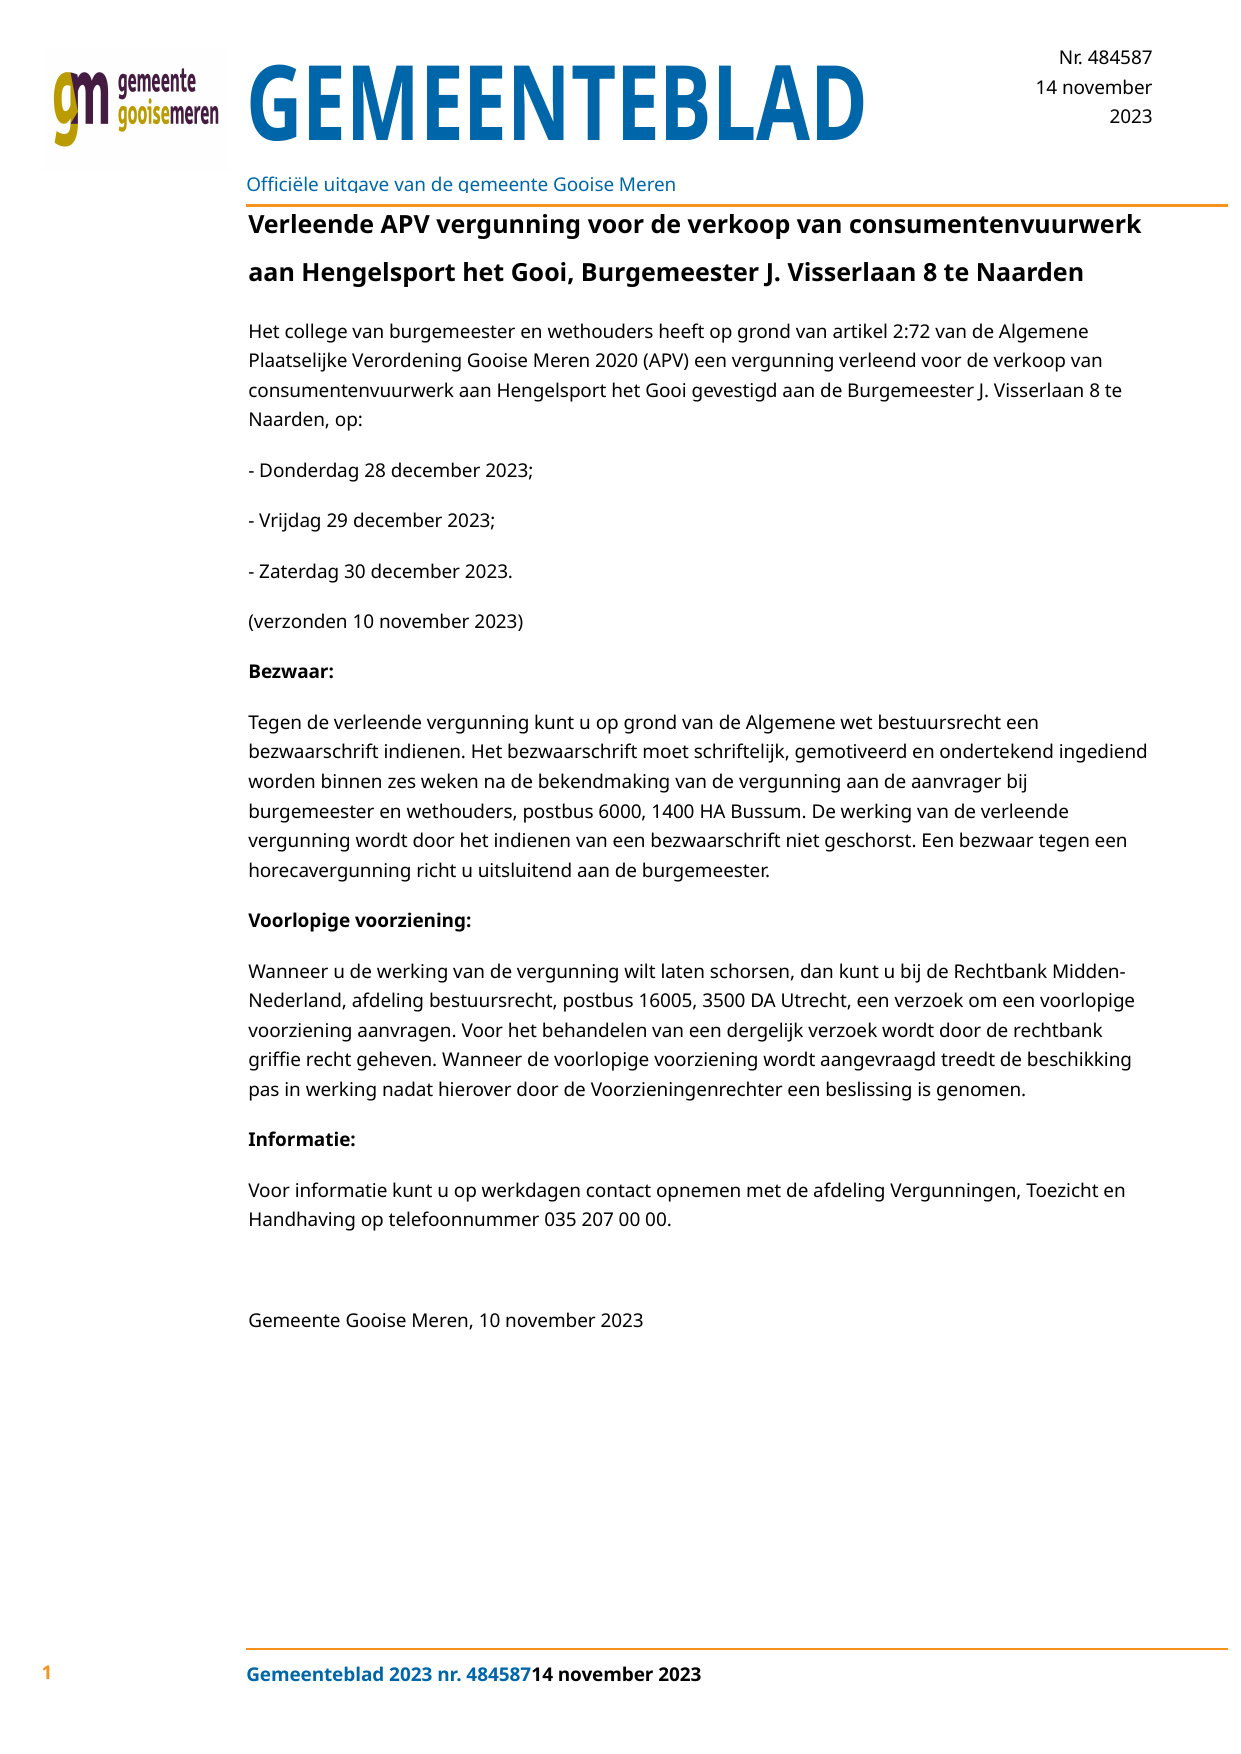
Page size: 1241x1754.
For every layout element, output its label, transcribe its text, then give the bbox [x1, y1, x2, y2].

text Wanneer u de werking van de vergunning wilt laten schorsen, dan kunt u bij de Rechtbank Midden-Nederland, afdeling bestuursrecht, postbus 16005, 3500 DA Utrecht, een verzoek om een voorlopige voorziening aanvragen. Voor het behandelen van een dergelijk verzoek wordt door de rechtbank griffie recht geheven. Wanneer de voorlopige voorziening wordt aangevraagd treedt de beschikking pas in werking nadat hierover door de Voorzieningenrechter een beslissing is genomen. [248, 958, 1152, 1102]
text Gemeente Gooise Meren, 10 november 2023 [248, 1307, 1152, 1333]
text - Zaterdag 30 december 2023. [248, 558, 1152, 584]
text Bezwaar: [248, 659, 1152, 684]
text Verleende APV vergunning voor de verkoop van consumentenvuurwerk aan Hengelsport het Gooi, Burgemeester J. Visserlaan 8 te Naarden [248, 207, 1152, 288]
text Voorlopige voorziening: [248, 907, 1152, 933]
text - Donderdag 28 december 2023; [248, 457, 1152, 483]
text Tegen de verleende vergunning kunt u op grond van de Algemene wet bestuursrecht een bezwaarschrift indienen. Het bezwaarschrift moet schriftelijk, gemotiveerd en ondertekend ingediend worden binnen zes weken na de bekendmaking van de vergunning aan de aanvrager bij burgemeester en wethouders, postbus 6000, 1400 HA Bussum. De werking van de verleende vergunning wordt door het indienen van een bezwaarschrift niet geschorst. Een bezwaar tegen een horecavergunning richt u uitsluitend aan de burgemeester. [248, 709, 1152, 883]
text (verzonden 10 november 2023) [248, 608, 1152, 634]
picture [41, 47, 231, 172]
text - Vrijdag 29 december 2023; [248, 507, 1152, 533]
text Voor informatie kunt u op werkdagen contact opnemen met de afdeling Vergunningen, Toezicht en Handhaving op telefoonnummer 035 207 00 00. [248, 1177, 1152, 1232]
text Informatie: [248, 1127, 1152, 1152]
text Het college van burgemeester en wethouders heeft op grond van artikel 2:72 van de Algemene Plaatselijke Verordening Gooise Meren 2020 (APV) een vergunning verleend voor de verkoop van consumentenvuurwerk aan Hengelsport het Gooi gevestigd aan de Burgemeester J. Visserlaan 8 te Naarden, op: [248, 318, 1152, 432]
